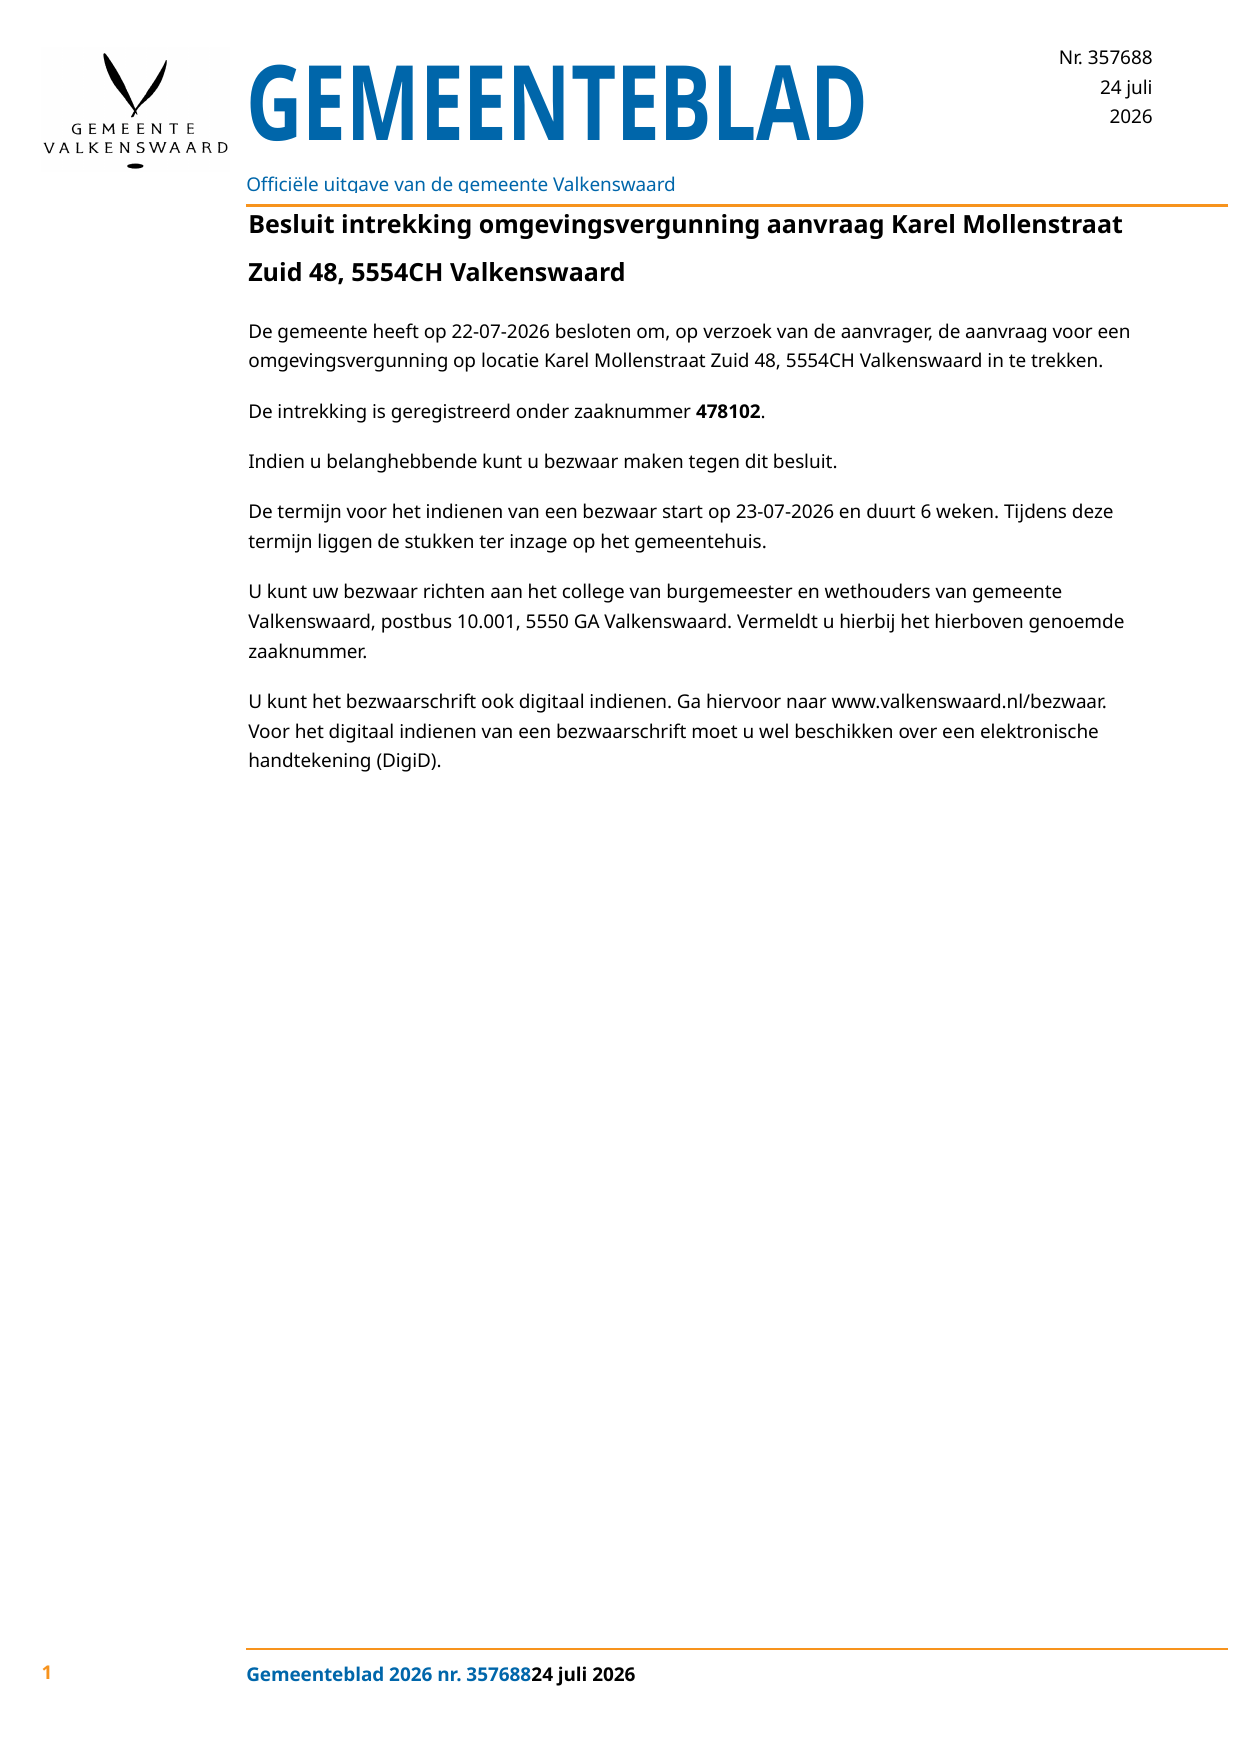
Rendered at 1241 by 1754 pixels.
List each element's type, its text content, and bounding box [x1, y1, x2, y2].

text De gemeente heeft op 22-07-2026 besloten om, op verzoek van de aanvrager, de aanvraag voor een omgevingsvergunning op locatie Karel Mollenstraat Zuid 48, 5554CH Valkenswaard in te trekken. [248, 318, 1152, 373]
text De termijn voor het indienen van een bezwaar start op 23-07-2026 en duurt 6 weken. Tijdens deze termijn liggen de stukken ter inzage op het gemeentehuis. [248, 499, 1152, 554]
text De intrekking is geregistreerd onder zaaknummer 478102. [248, 398, 1152, 424]
text U kunt het bezwaarschrift ook digitaal indienen. Ga hiervoor naar www.valkenswaard.nl/bezwaar. Voor het digitaal indienen van een bezwaarschrift moet u wel beschikken over een elektronische handtekening (DigiD). [248, 688, 1152, 773]
text Besluit intrekking omgevingsvergunning aanvraag Karel Mollenstraat Zuid 48, 5554CH Valkenswaard [248, 207, 1152, 288]
text Indien u belanghebbende kunt u bezwaar maken tegen dit besluit. [248, 448, 1152, 474]
picture [41, 47, 231, 172]
text U kunt uw bezwaar richten aan het college van burgemeester en wethouders van gemeente Valkenswaard, postbus 10.001, 5550 GA Valkenswaard. Vermeldt u hierbij het hierboven genoemde zaaknummer. [248, 579, 1152, 664]
